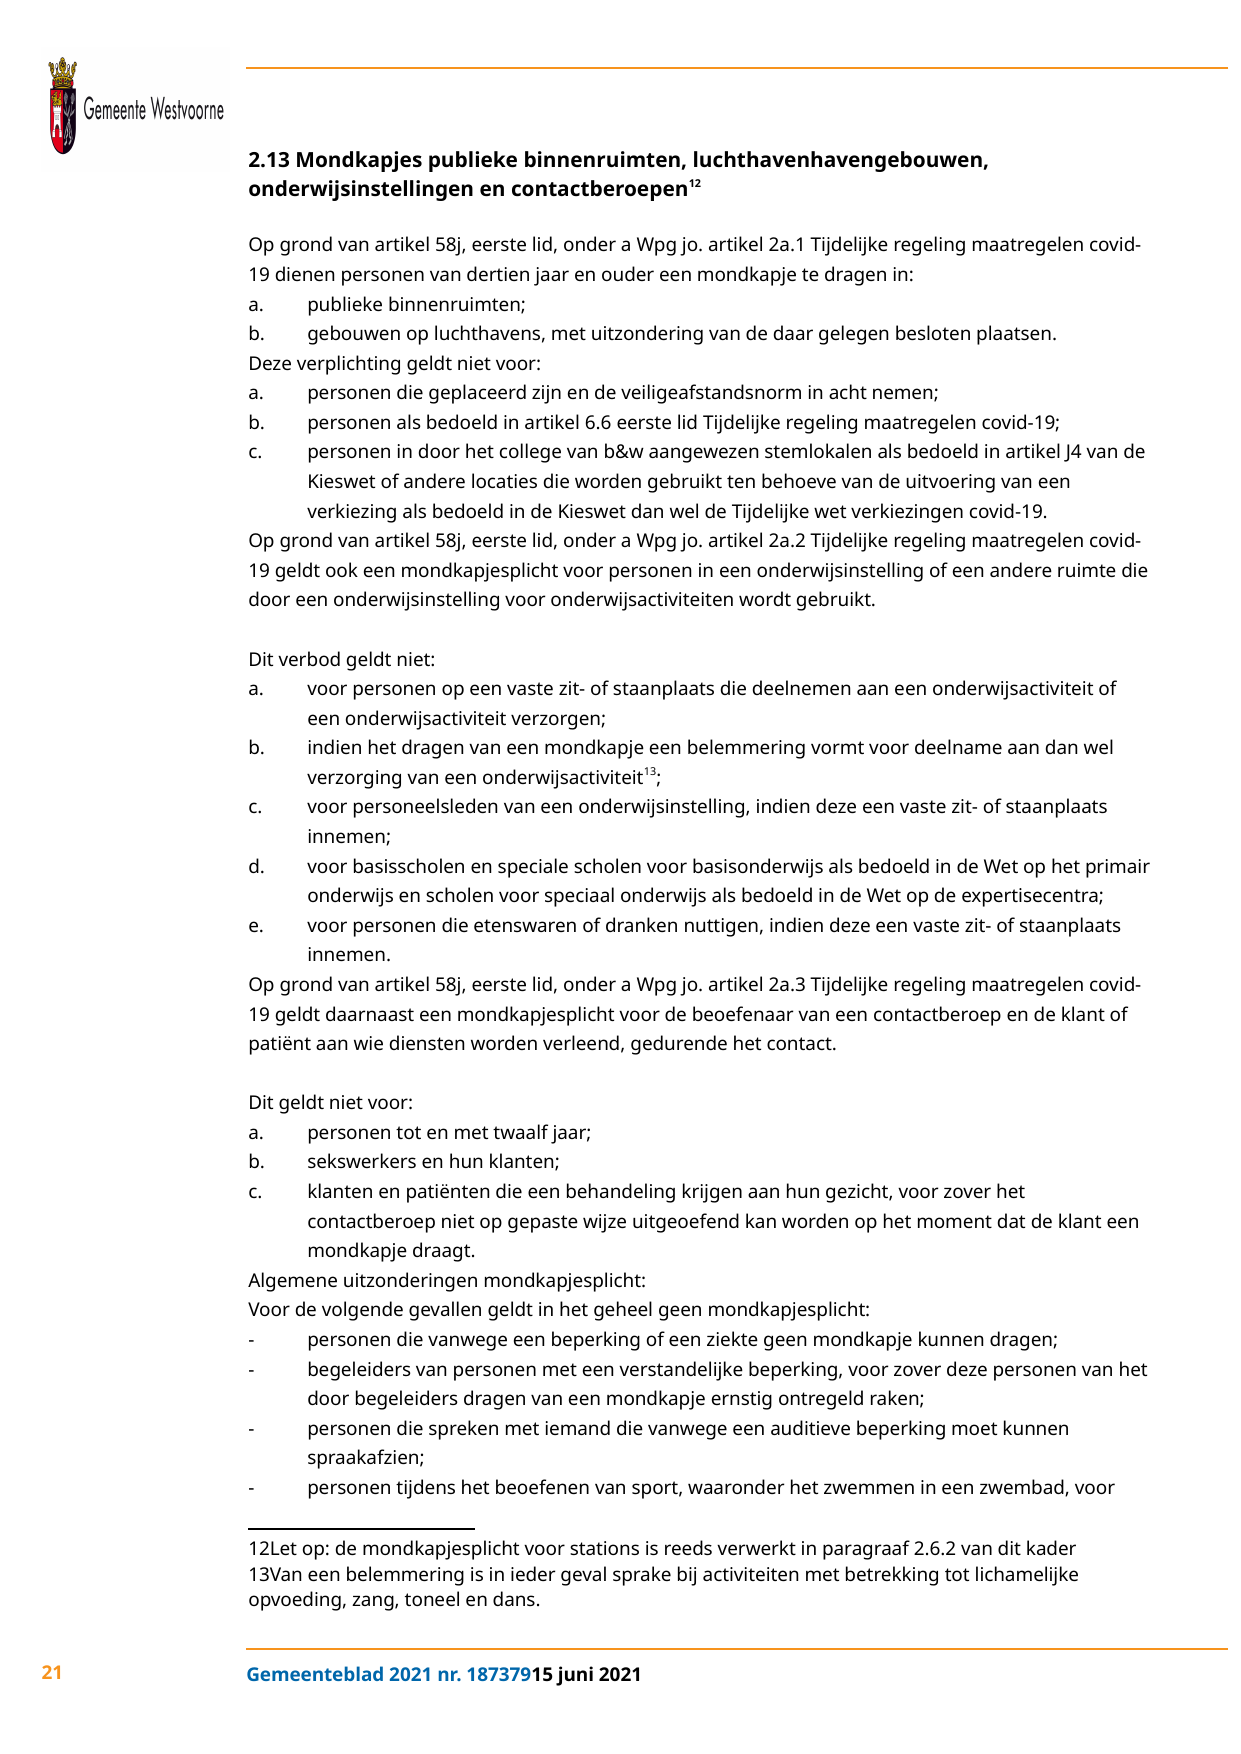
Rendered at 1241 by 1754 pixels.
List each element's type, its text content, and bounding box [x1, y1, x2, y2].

text Dit geldt niet voor: [248, 1089, 1152, 1115]
text Let op: de mondkapjesplicht voor stations is reeds verwerkt in paragraaf 2.6.2 van dit kader [248, 1535, 1152, 1561]
list voor personeelsleden van een onderwijsinstelling, indien deze een vaste zit- of staanplaats innemen; [248, 794, 1152, 849]
list personen die geplaceerd zijn en de veiligeafstandsnorm in acht nemen; [248, 379, 1152, 405]
list personen tijdens het beoefenen van sport, waaronder het zwemmen in een zwembad, voor [248, 1474, 1152, 1500]
list personen als bedoeld in artikel 6.6 eerste lid Tijdelijke regeling maatregelen covid-19; [248, 409, 1152, 435]
list begeleiders van personen met een verstandelijke beperking, voor zover deze personen van het door begeleiders dragen van een mondkapje ernstig ontregeld raken; [248, 1356, 1152, 1411]
list indien het dragen van een mondkapje een belemmering vormt voor deelname aan dan wel verzorging van een onderwijsactiviteit; [248, 734, 1152, 790]
list voor personen die etenswaren of dranken nuttigen, indien deze een vaste zit- of staanplaats innemen. [248, 912, 1152, 967]
list personen in door het college van b&w aangewezen stemlokalen als bedoeld in artikel J4 van de Kieswet of andere locaties die worden gebruikt ten behoeve van de uitvoering van een verkiezing als bedoeld in de Kieswet dan wel de Tijdelijke wet verkiezingen covid-19. [248, 439, 1152, 524]
list Van een belemmering is in ieder geval sprake bij activiteiten met betrekking tot lichamelijke opvoeding, zang, toneel en dans. [248, 1561, 1152, 1612]
text Dit verbod geldt niet: [248, 646, 1152, 672]
list sekswerkers en hun klanten; [248, 1149, 1152, 1174]
text Algemene uitzonderingen mondkapjesplicht: [248, 1267, 1152, 1293]
text Op grond van artikel 58j, eerste lid, onder a Wpg jo. artikel 2a.2 Tijdelijke regeling maatregelen covid-19 geldt ook een mondkapjesplicht voor personen in een onderwijsinstelling of een andere ruimte die door een onderwijsinstelling voor onderwijsactiviteiten wordt gebruikt. [248, 527, 1152, 612]
text 2.13 Mondkapjes publieke binnenruimten, luchthavenhavengebouwen, onderwijsinstellingen en contactberoepen [248, 145, 1152, 202]
text Op grond van artikel 58j, eerste lid, onder a Wpg jo. artikel 2a.1 Tijdelijke regeling maatregelen covid-19 dienen personen van dertien jaar en ouder een mondkapje te dragen in: [248, 232, 1152, 287]
text Deze verplichting geldt niet voor: [248, 350, 1152, 376]
picture [41, 47, 231, 172]
list voor personen op een vaste zit- of staanplaats die deelnemen aan een onderwijsactiviteit of een onderwijsactiviteit verzorgen; [248, 675, 1152, 731]
list klanten en patiënten die een behandeling krijgen aan hun gezicht, voor zover het contactberoep niet op gepaste wijze uitgeoefend kan worden op het moment dat de klant een mondkapje draagt. [248, 1178, 1152, 1263]
list personen die vanwege een beperking of een ziekte geen mondkapje kunnen dragen; [248, 1326, 1152, 1352]
list publieke binnenruimten; [248, 291, 1152, 317]
list gebouwen op luchthavens, met uitzondering van de daar gelegen besloten plaatsen. [248, 320, 1152, 346]
text Voor de volgende gevallen geldt in het geheel geen mondkapjesplicht: [248, 1297, 1152, 1322]
list personen die spreken met iemand die vanwege een auditieve beperking moet kunnen spraakafzien; [248, 1415, 1152, 1470]
text Op grond van artikel 58j, eerste lid, onder a Wpg jo. artikel 2a.3 Tijdelijke regeling maatregelen covid-19 geldt daarnaast een mondkapjesplicht voor de beoefenaar van een contactberoep en de klant of patiënt aan wie diensten worden verleend, gedurende het contact. [248, 971, 1152, 1056]
list personen tot en met twaalf jaar; [248, 1119, 1152, 1145]
list voor basisscholen en speciale scholen voor basisonderwijs als bedoeld in de Wet op het primair onderwijs en scholen voor speciaal onderwijs als bedoeld in de Wet op de expertisecentra; [248, 853, 1152, 908]
